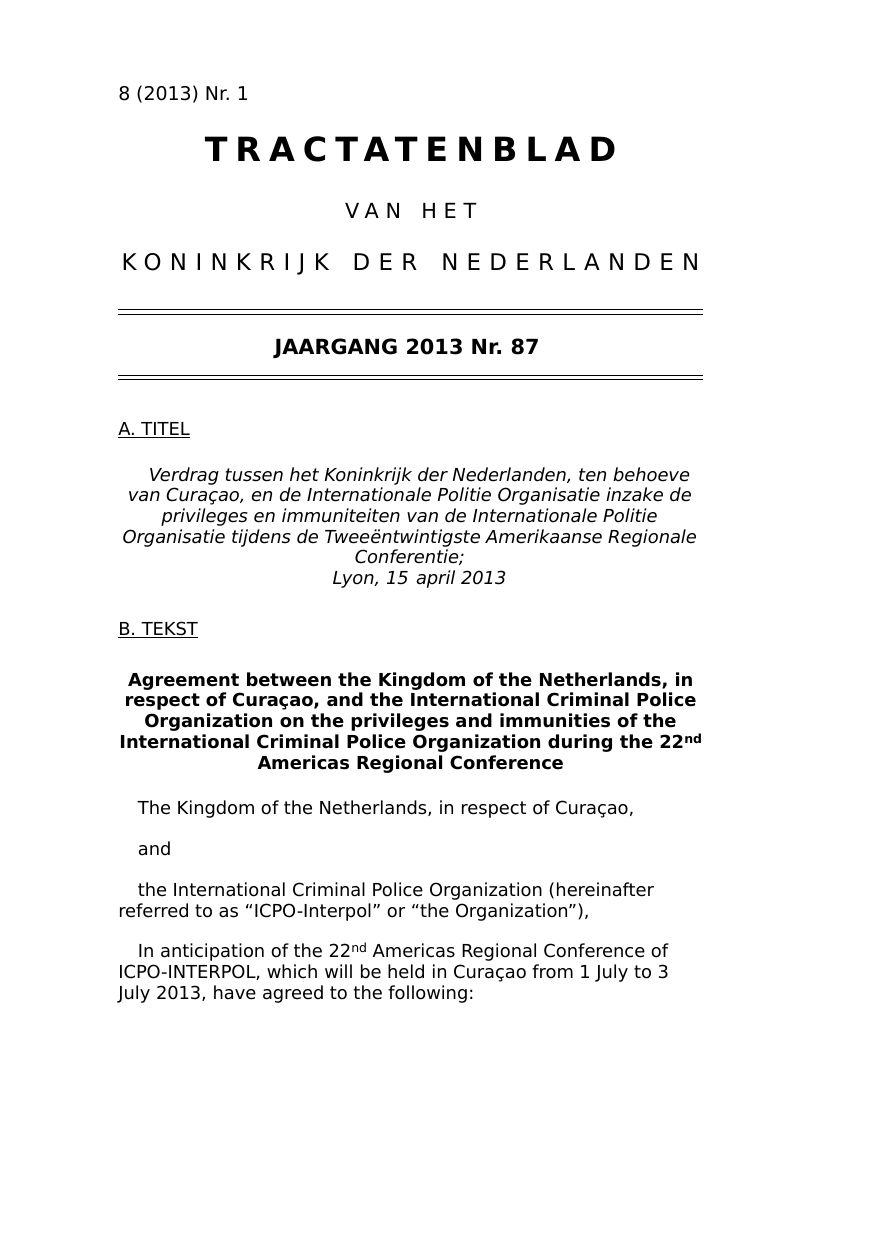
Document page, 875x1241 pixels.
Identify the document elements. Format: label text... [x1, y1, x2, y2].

text Lyon, 15 april 2013 [118, 568, 703, 589]
text The Kingdom of the Netherlands, in respect of Curaçao, [118, 798, 703, 819]
text Verdrag tussen het Koninkrijk der Nederlanden, ten behoeve van Curaçao, en de Internationale Politie Organisatie inzake de privileges en immuniteiten van de Internationale Politie Organisatie tijdens de Tweeëntwintigste Amerikaanse Regionale Conferentie; [118, 464, 703, 568]
text KONINKRIJK DER NEDERLANDEN [118, 249, 703, 276]
text the International Criminal Police Organization (hereinafter referred to as “ICPO-Interpol” or “the Organization”), [118, 880, 703, 921]
text JAARGANG 2013 Nr. 87 [118, 335, 703, 359]
text 8 (2013) Nr. 1 [118, 83, 703, 105]
subtitle Agreement between the Kingdom of the Netherlands, in respect of Curaçao, and the International Criminal Police Organization on the privileges and immunities of the International Criminal Police Organization during the 22nd Americas Regional Conference [118, 669, 703, 773]
text In anticipation of the 22nd Americas Regional Conference of ICPO-INTERPOL, which will be held in Curaçao from 1 July to 3 July 2013, have agreed to the following: [118, 941, 703, 1003]
subtitle B. TEKST [118, 619, 703, 639]
text and [118, 839, 703, 860]
text VAN HET [118, 199, 703, 223]
subtitle A. TITEL [118, 419, 703, 439]
text TRACTATENBLAD [118, 130, 703, 169]
